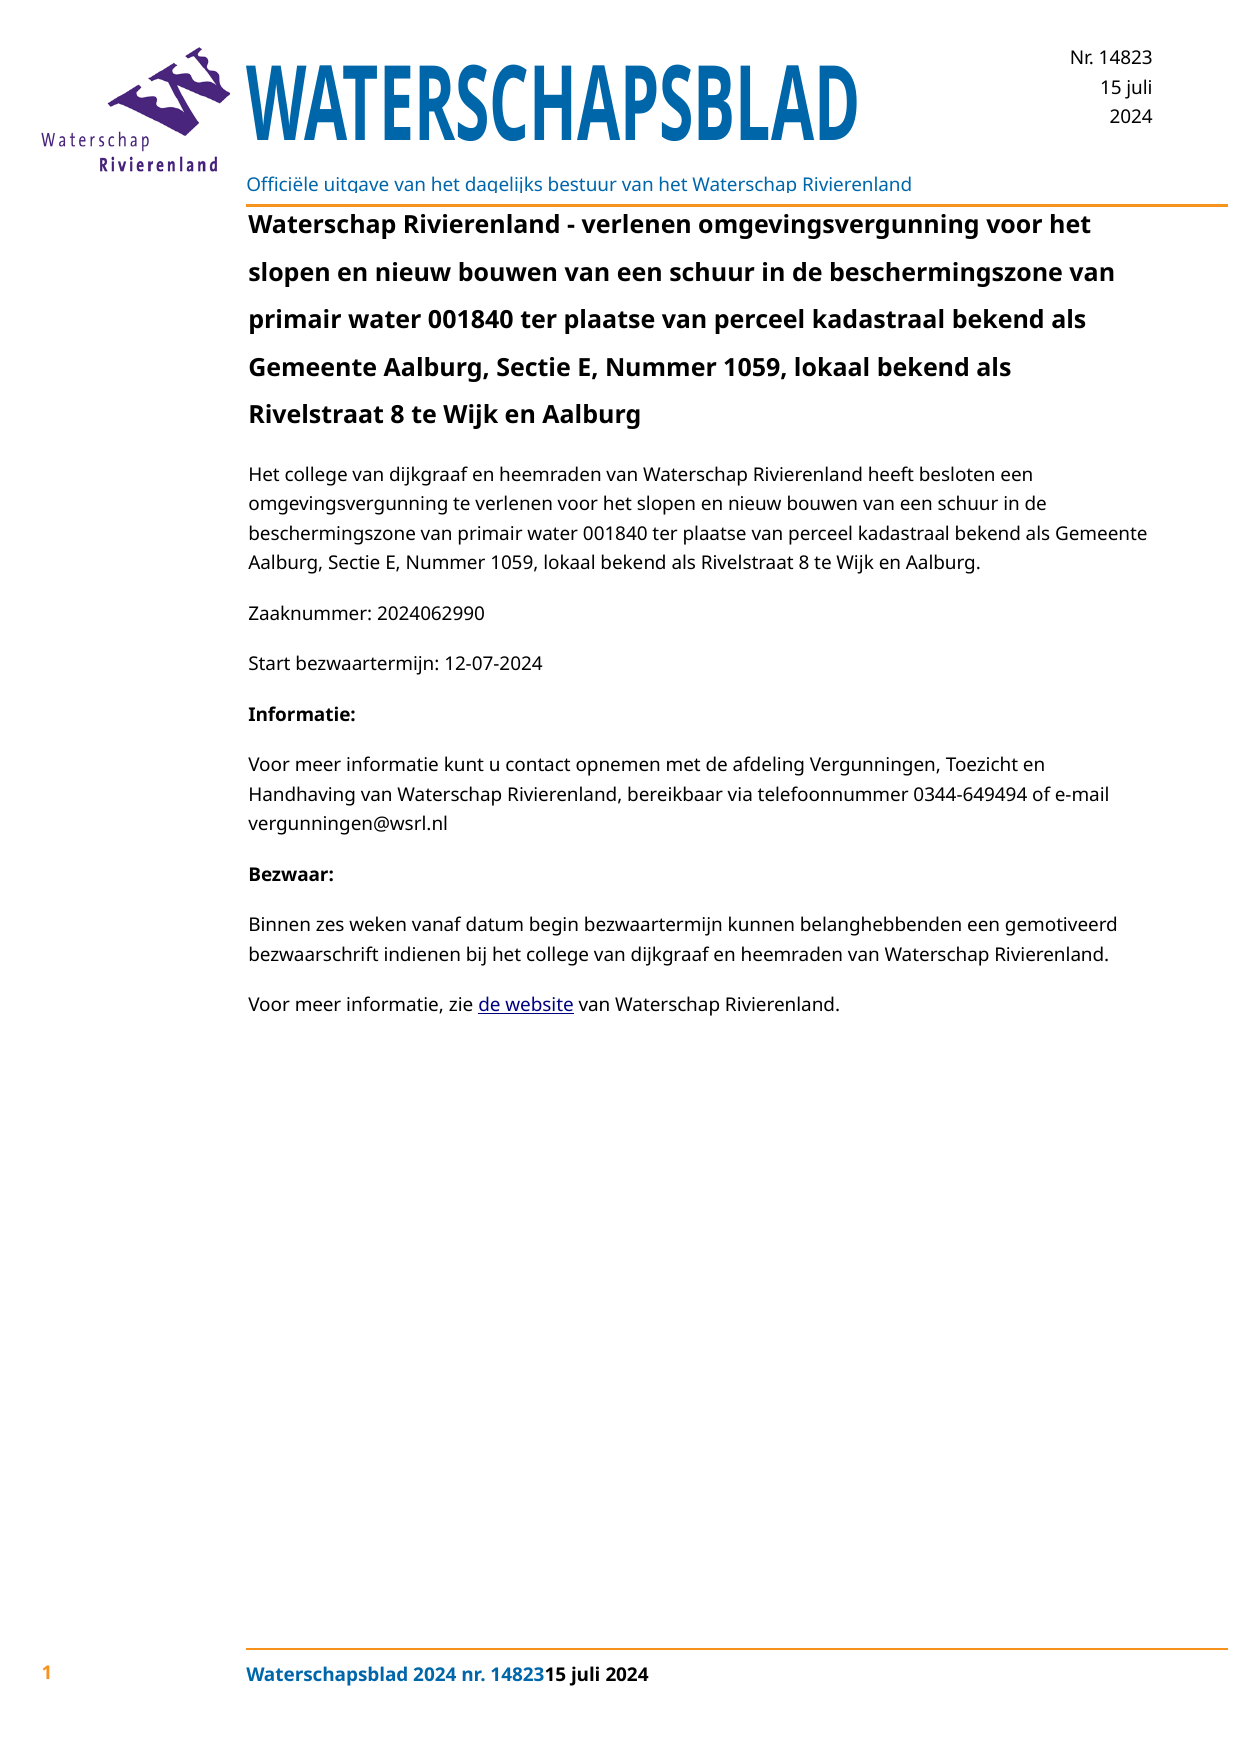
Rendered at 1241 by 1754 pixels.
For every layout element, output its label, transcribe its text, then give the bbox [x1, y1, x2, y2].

text Start bezwaartermijn: 12-07-2024 [248, 650, 1152, 676]
picture [41, 47, 231, 172]
text Binnen zes weken vanaf datum begin bezwaartermijn kunnen belanghebbenden een gemotiveerd bezwaarschrift indienen bij het college van dijkgraaf en heemraden van Waterschap Rivierenland. [248, 911, 1152, 966]
text Voor meer informatie kunt u contact opnemen met de afdeling Vergunningen, Toezicht en Handhaving van Waterschap Rivierenland, bereikbaar via telefoonnummer 0344-649494 of e-mail vergunningen@wsrl.nl [248, 751, 1152, 836]
text Het college van dijkgraaf en heemraden van Waterschap Rivierenland heeft besloten een omgevingsvergunning te verlenen voor het slopen en nieuw bouwen van een schuur in de beschermingszone van primair water 001840 ter plaatse van perceel kadastraal bekend als Gemeente Aalburg, Sectie E, Nummer 1059, lokaal bekend als Rivelstraat 8 te Wijk en Aalburg. [248, 461, 1152, 575]
text Waterschap Rivierenland - verlenen omgevingsvergunning voor het slopen en nieuw bouwen van een schuur in de beschermingszone van primair water 001840 ter plaatse van perceel kadastraal bekend als Gemeente Aalburg, Sectie E, Nummer 1059, lokaal bekend als Rivelstraat 8 te Wijk en Aalburg [248, 207, 1152, 431]
text Informatie: [248, 701, 1152, 726]
text Voor meer informatie, zie de website van Waterschap Rivierenland. [248, 991, 1152, 1017]
text Zaaknummer: 2024062990 [248, 600, 1152, 626]
text Bezwaar: [248, 861, 1152, 886]
